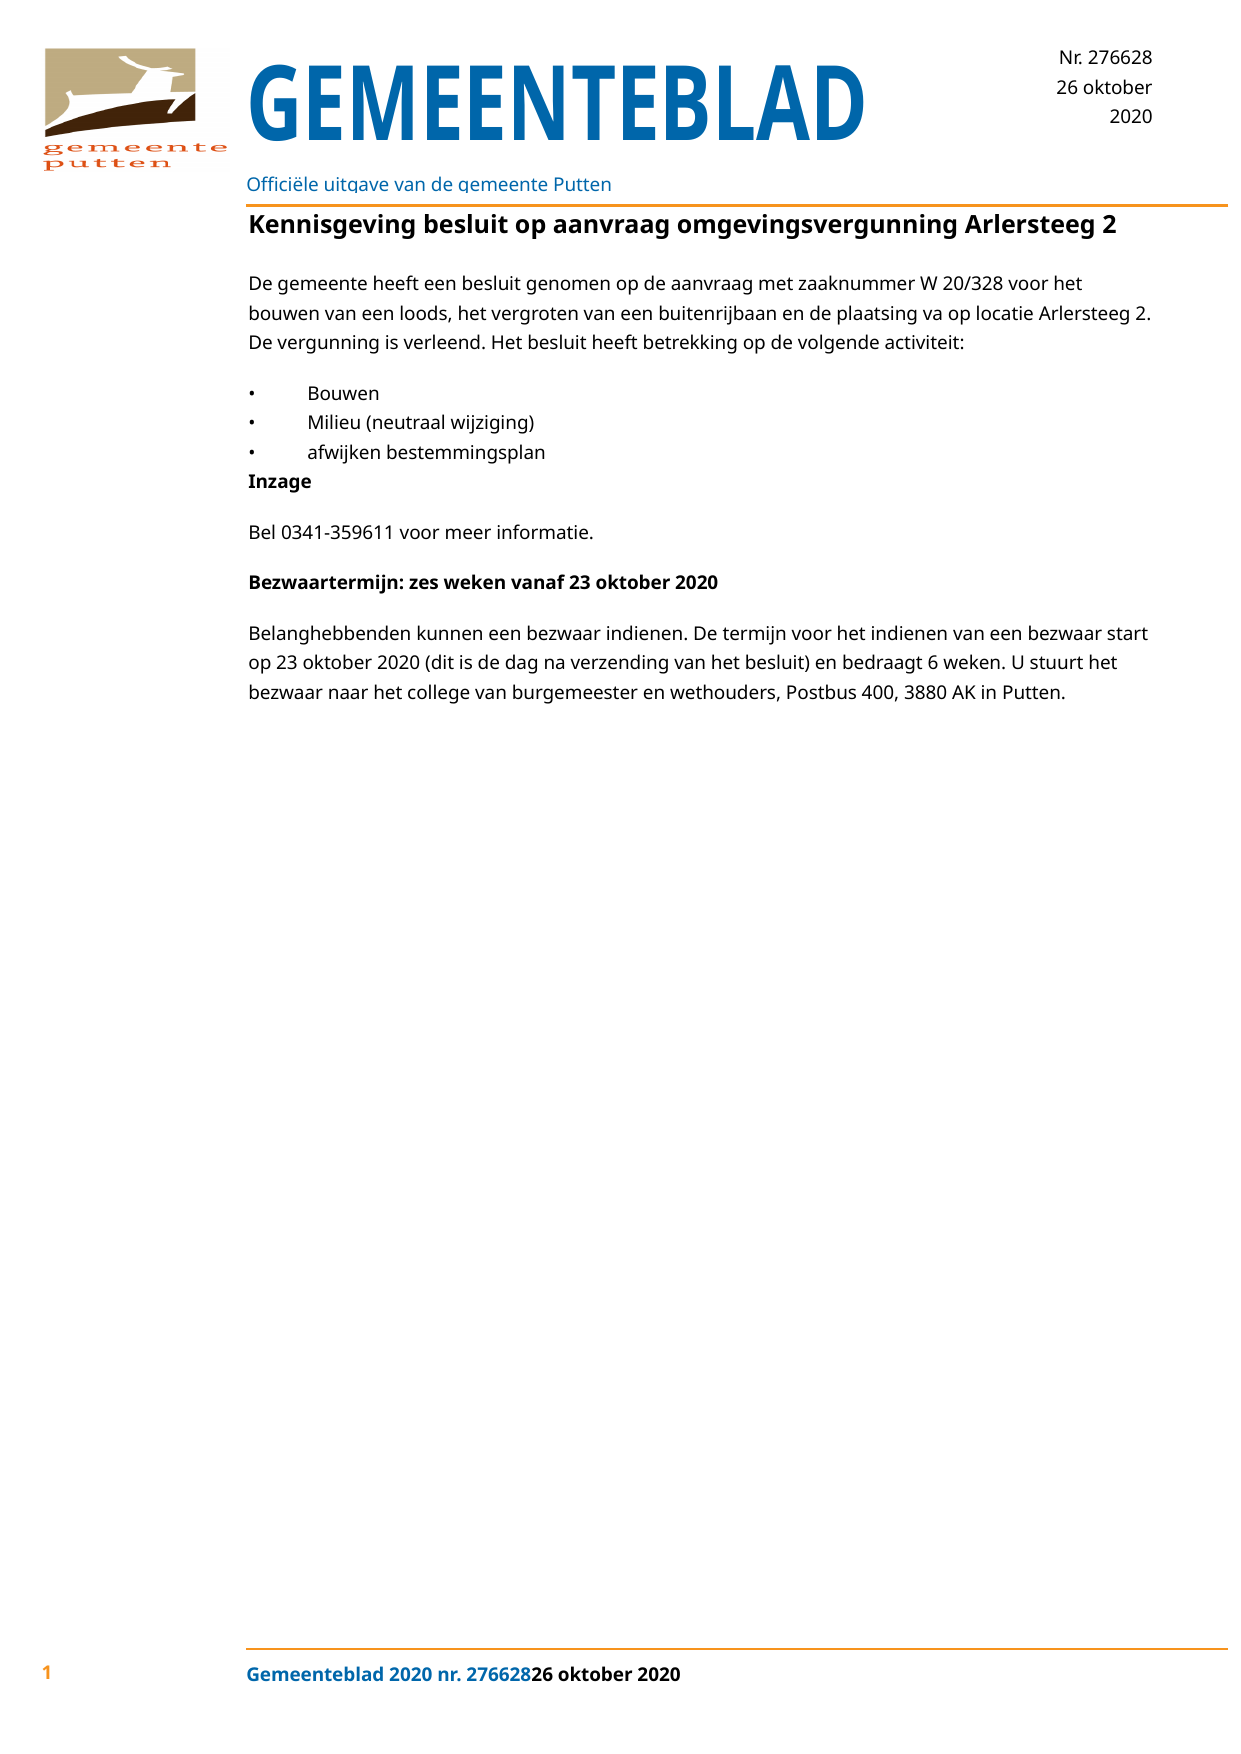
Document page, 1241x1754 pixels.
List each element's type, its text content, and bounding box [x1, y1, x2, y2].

list Bouwen [248, 380, 1152, 406]
text Bezwaartermijn: zes weken vanaf 23 oktober 2020 [248, 569, 1152, 595]
text Inzage [248, 469, 1152, 494]
text Bel 0341-359611 voor meer informatie. [248, 519, 1152, 545]
list afwijken bestemmingsplan [248, 439, 1152, 465]
picture [41, 47, 231, 172]
text Belanghebbenden kunnen een bezwaar indienen. De termijn voor het indienen van een bezwaar start op 23 oktober 2020 (dit is de dag na verzending van het besluit) en bedraagt 6 weken. U stuurt het bezwaar naar het college van burgemeester en wethouders, Postbus 400, 3880 AK in Putten. [248, 620, 1152, 705]
text Kennisgeving besluit op aanvraag omgevingsvergunning Arlersteeg 2 [248, 207, 1152, 241]
text De gemeente heeft een besluit genomen op de aanvraag met zaaknummer W 20/328 voor het bouwen van een loods, het vergroten van een buitenrijbaan en de plaatsing va op locatie Arlersteeg 2. De vergunning is verleend. Het besluit heeft betrekking op de volgende activiteit: [248, 270, 1152, 355]
list Milieu (neutraal wijziging) [248, 409, 1152, 435]
